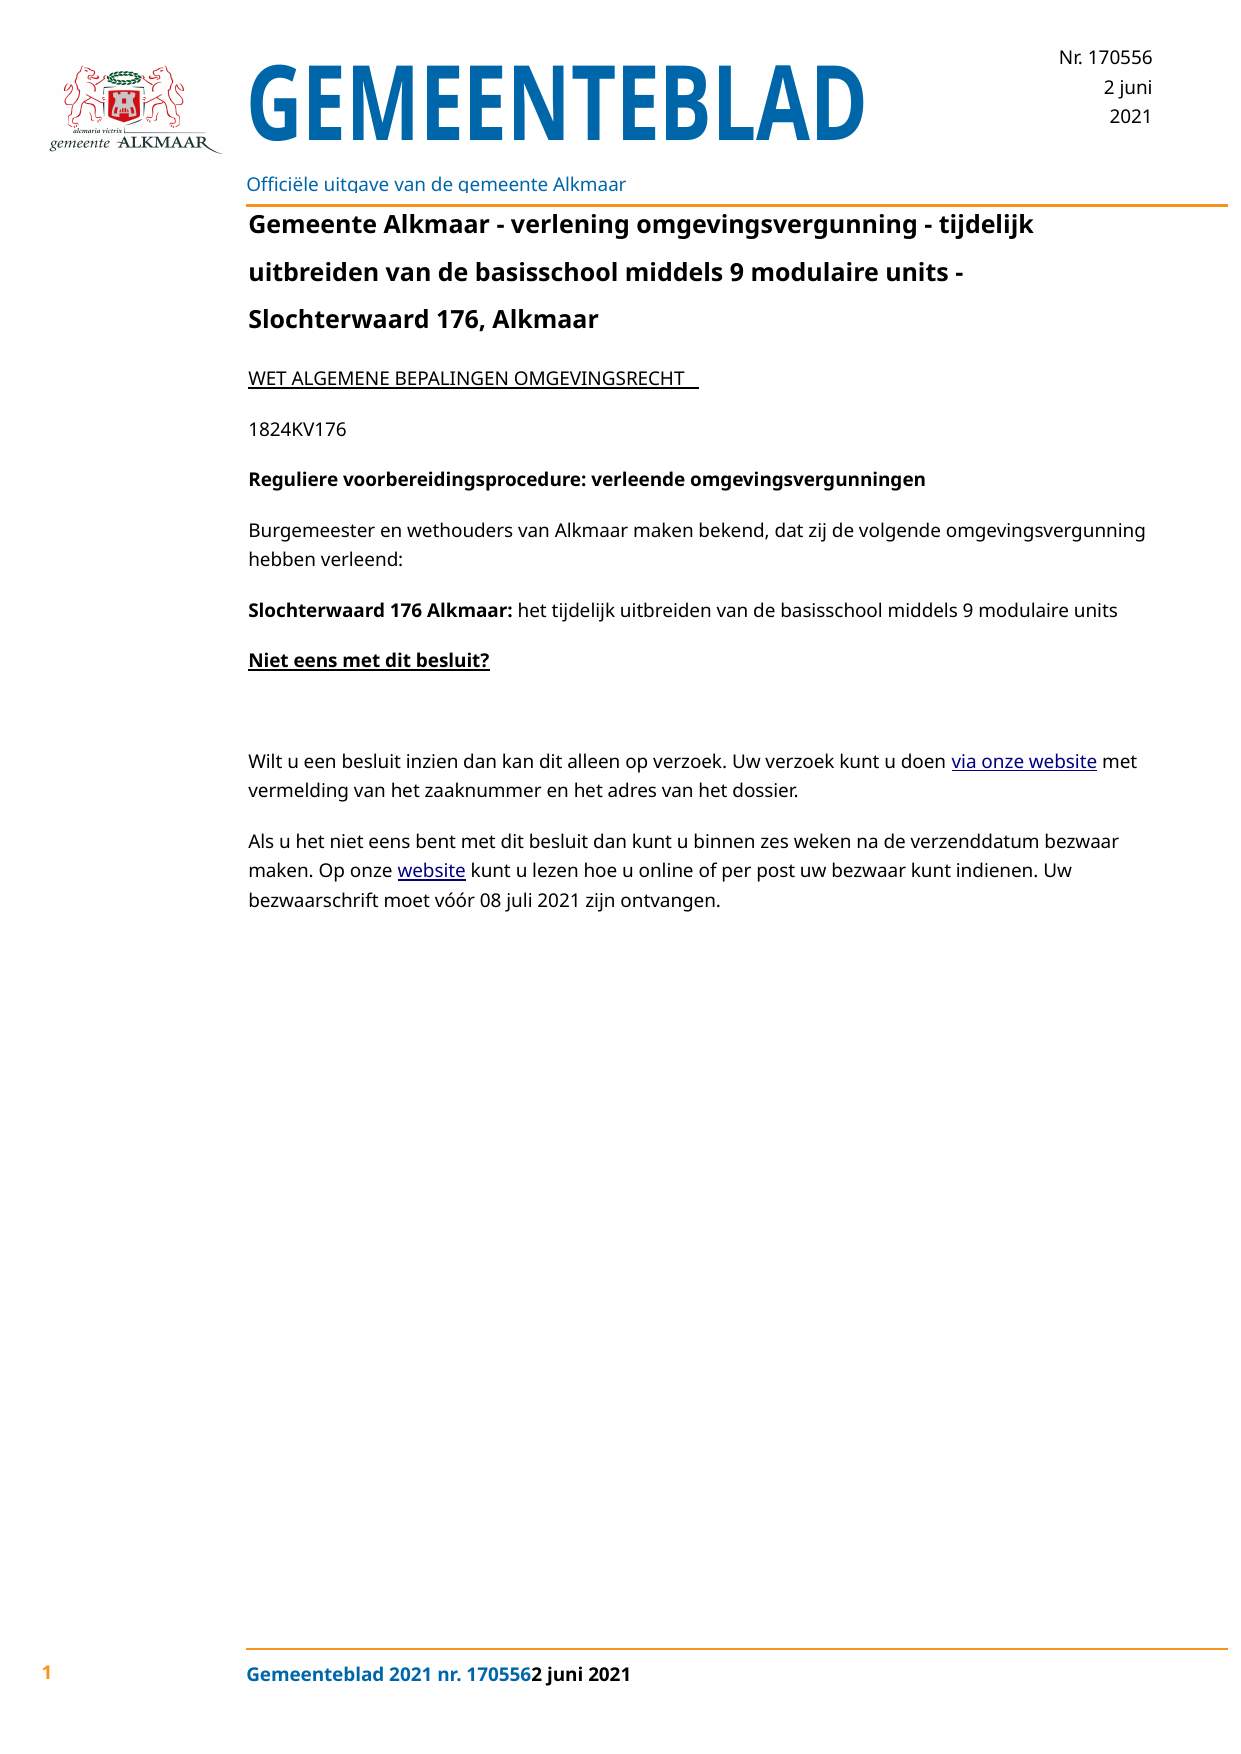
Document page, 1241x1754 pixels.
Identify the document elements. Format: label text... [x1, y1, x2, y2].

text Reguliere voorbereidingsprocedure: verleende omgevingsvergunningen [248, 466, 1152, 492]
text Gemeente Alkmaar - verlening omgevingsvergunning - tijdelijk uitbreiden van de basisschool middels 9 modulaire units - Slochterwaard 176, Alkmaar [248, 207, 1152, 336]
text Burgemeester en wethouders van Alkmaar maken bekend, dat zij de volgende omgevingsvergunning hebben verleend: [248, 517, 1152, 572]
text WET ALGEMENE BEPALINGEN OMGEVINGSRECHT [248, 366, 1152, 391]
text Slochterwaard 176 Alkmaar: het tijdelijk uitbreiden van de basisschool middels 9 modulaire units [248, 597, 1152, 622]
text Als u het niet eens bent met dit besluit dan kunt u binnen zes weken na de verzenddatum bezwaar maken. Op onze website kunt u lezen hoe u online of per post uw bezwaar kunt indienen. Uw bezwaarschrift moet vóór 08 juli 2021 zijn ontvangen. [248, 828, 1152, 913]
text 1824KV176 [248, 416, 1152, 442]
text Niet eens met dit besluit? [248, 647, 1152, 673]
text Wilt u een besluit inzien dan kan dit alleen op verzoek. Uw verzoek kunt u doen via onze website met vermelding van het zaaknummer en het adres van het dossier. [248, 748, 1152, 803]
picture [41, 47, 231, 172]
